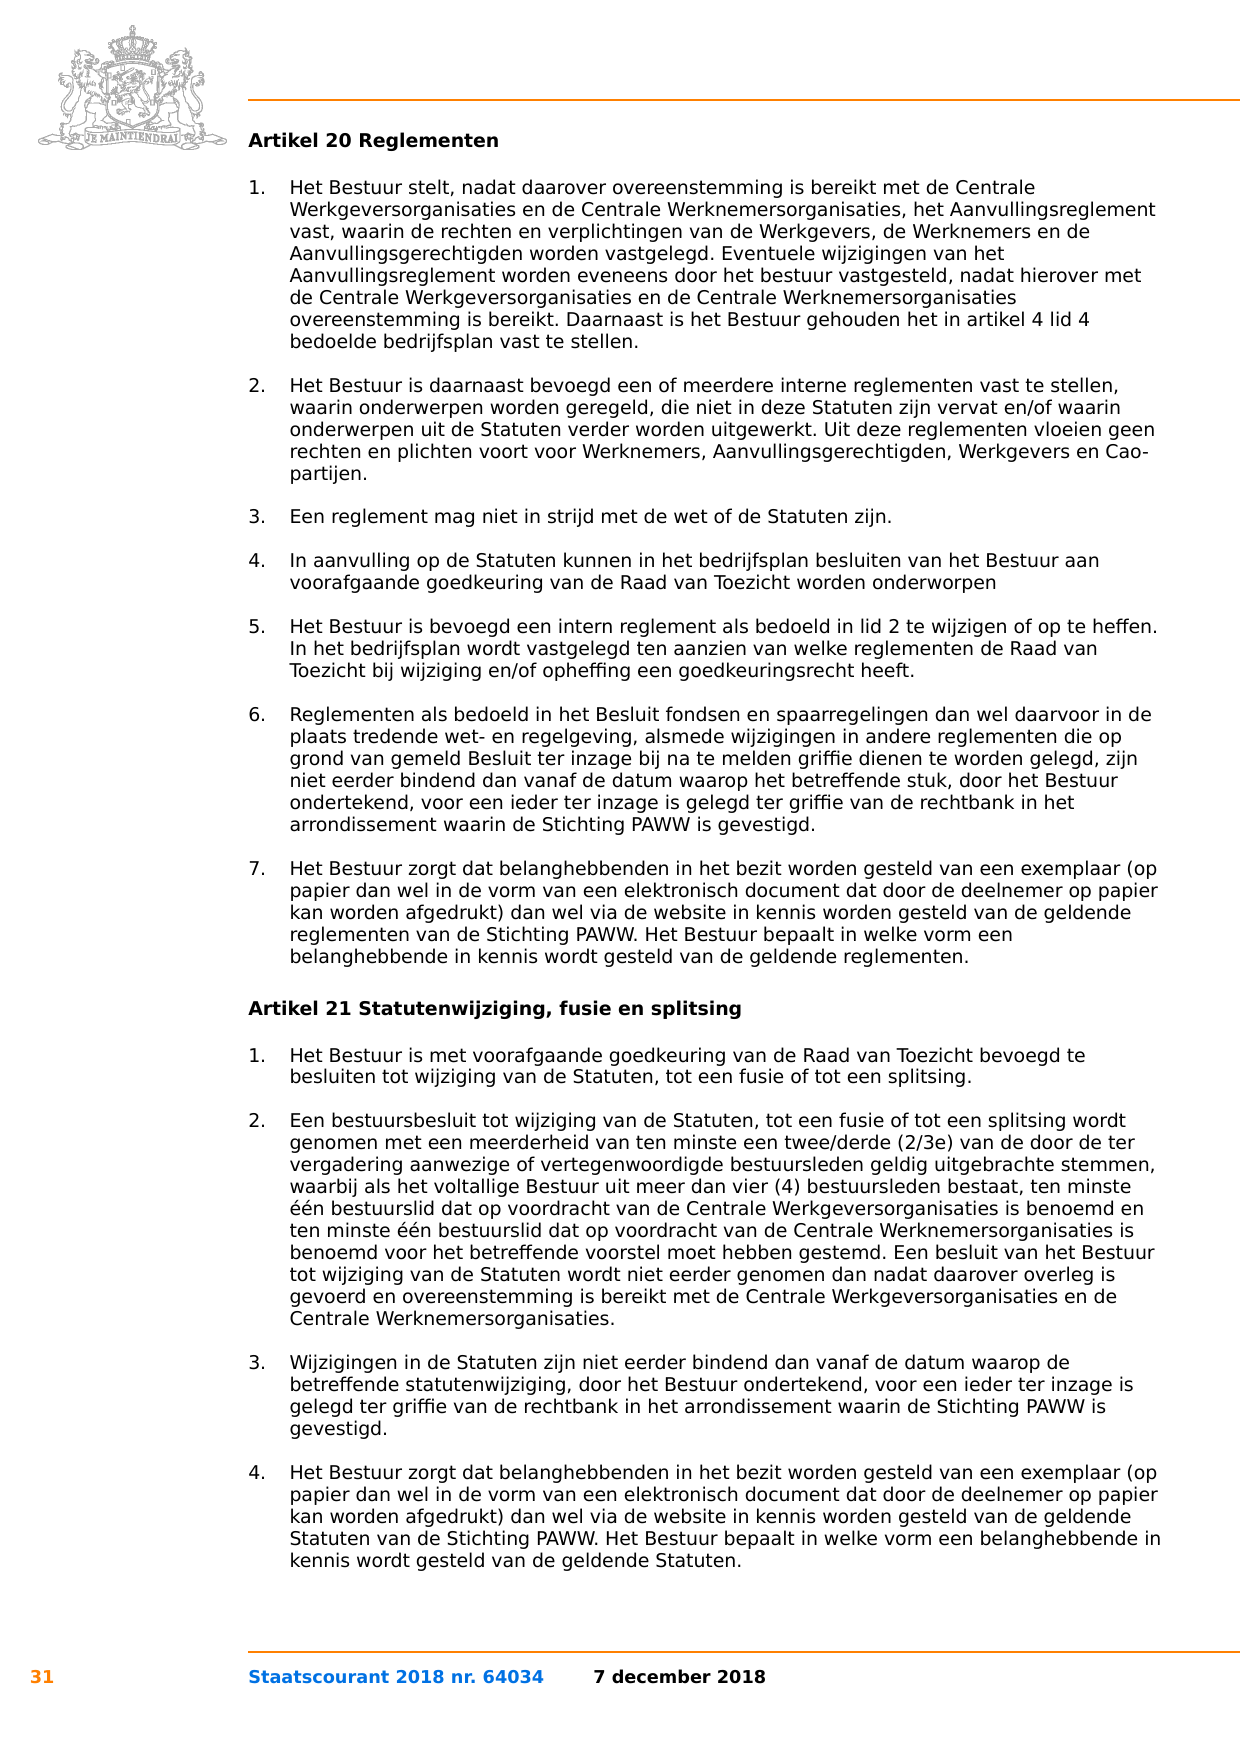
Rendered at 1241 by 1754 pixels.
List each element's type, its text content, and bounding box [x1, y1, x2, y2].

text 6. Reglementen als bedoeld in het Besluit fondsen en spaarregelingen dan wel daarvoor in de plaats tredende wet- en regelgeving, alsmede wijzigingen in andere reglementen die op grond van gemeld Besluit ter inzage bij na te melden griffie dienen te worden gelegd, zijn niet eerder bindend dan vanaf de datum waarop het betreffende stuk, door het Bestuur ondertekend, voor een ieder ter inzage is gelegd ter griffie van de rechtbank in het arrondissement waarin de Stichting PAWW is gevestigd. [248, 704, 1163, 836]
text 2. Een bestuursbesluit tot wijziging van de Statuten, tot een fusie of tot een splitsing wordt genomen met een meerderheid van ten minste een twee/derde (2/3e) van de door de ter vergadering aanwezige of vertegenwoordigde bestuursleden geldig uitgebrachte stemmen, waarbij als het voltallige Bestuur uit meer dan vier (4) bestuursleden bestaat, ten minste één bestuurslid dat op voordracht van de Centrale Werkgeversorganisaties is benoemd en ten minste één bestuurslid dat op voordracht van de Centrale Werknemersorganisaties is benoemd voor het betreffende voorstel moet hebben gestemd. Een besluit van het Bestuur tot wijziging van de Statuten wordt niet eerder genomen dan nadat daarover overleg is gevoerd en overeenstemming is bereikt met de Centrale Werkgeversorganisaties en de Centrale Werknemersorganisaties. [248, 1110, 1163, 1330]
text 1. Het Bestuur stelt, nadat daarover overeenstemming is bereikt met de Centrale Werkgeversorganisaties en de Centrale Werknemersorganisaties, het Aanvullingsreglement vast, waarin de rechten en verplichtingen van de Werkgevers, de Werknemers en de Aanvullingsgerechtigden worden vastgelegd. Eventuele wijzigingen van het Aanvullingsreglement worden eveneens door het bestuur vastgesteld, nadat hierover met de Centrale Werkgeversorganisaties en de Centrale Werknemersorganisaties overeenstemming is bereikt. Daarnaast is het Bestuur gehouden het in artikel 4 lid 4 bedoelde bedrijfsplan vast te stellen. [248, 177, 1163, 353]
picture [38, 25, 227, 150]
text 7. Het Bestuur zorgt dat belanghebbenden in het bezit worden gesteld van een exemplaar (op papier dan wel in de vorm van een elektronisch document dat door de deelnemer op papier kan worden afgedrukt) dan wel via de website in kennis worden gesteld van de geldende reglementen van de Stichting PAWW. Het Bestuur bepaalt in welke vorm een belanghebbende in kennis wordt gesteld van de geldende reglementen. [248, 858, 1163, 967]
subtitle Artikel 20 Reglementen [248, 130, 1163, 152]
text 1. Het Bestuur is met voorafgaande goedkeuring van de Raad van Toezicht bevoegd te besluiten tot wijziging van de Statuten, tot een fusie of tot een splitsing. [248, 1044, 1163, 1088]
text 4. Het Bestuur zorgt dat belanghebbenden in het bezit worden gesteld van een exemplaar (op papier dan wel in de vorm van een elektronisch document dat door de deelnemer op papier kan worden afgedrukt) dan wel via de website in kennis worden gesteld van de geldende Statuten van de Stichting PAWW. Het Bestuur bepaalt in welke vorm een belanghebbende in kennis wordt gesteld van de geldende Statuten. [248, 1462, 1163, 1572]
text 3. Een reglement mag niet in strijd met de wet of de Statuten zijn. [248, 506, 1163, 528]
text 2. Het Bestuur is daarnaast bevoegd een of meerdere interne reglementen vast te stellen, waarin onderwerpen worden geregeld, die niet in deze Statuten zijn vervat en/of waarin onderwerpen uit de Statuten verder worden uitgewerkt. Uit deze reglementen vloeien geen rechten en plichten voort voor Werknemers, Aanvullingsgerechtigden, Werkgevers en Cao-partijen. [248, 374, 1163, 484]
subtitle Artikel 21 Statutenwijziging, fusie en splitsing [248, 997, 1163, 1019]
text 4. In aanvulling op de Statuten kunnen in het bedrijfsplan besluiten van het Bestuur aan voorafgaande goedkeuring van de Raad van Toezicht worden onderworpen [248, 550, 1163, 594]
text 5. Het Bestuur is bevoegd een intern reglement als bedoeld in lid 2 te wijzigen of op te heffen. In het bedrijfsplan wordt vastgelegd ten aanzien van welke reglementen de Raad van Toezicht bij wijziging en/of opheffing een goedkeuringsrecht heeft. [248, 616, 1163, 682]
text 3. Wijzigingen in de Statuten zijn niet eerder bindend dan vanaf de datum waarop de betreffende statutenwijziging, door het Bestuur ondertekend, voor een ieder ter inzage is gelegd ter griffie van de rechtbank in het arrondissement waarin de Stichting PAWW is gevestigd. [248, 1352, 1163, 1440]
